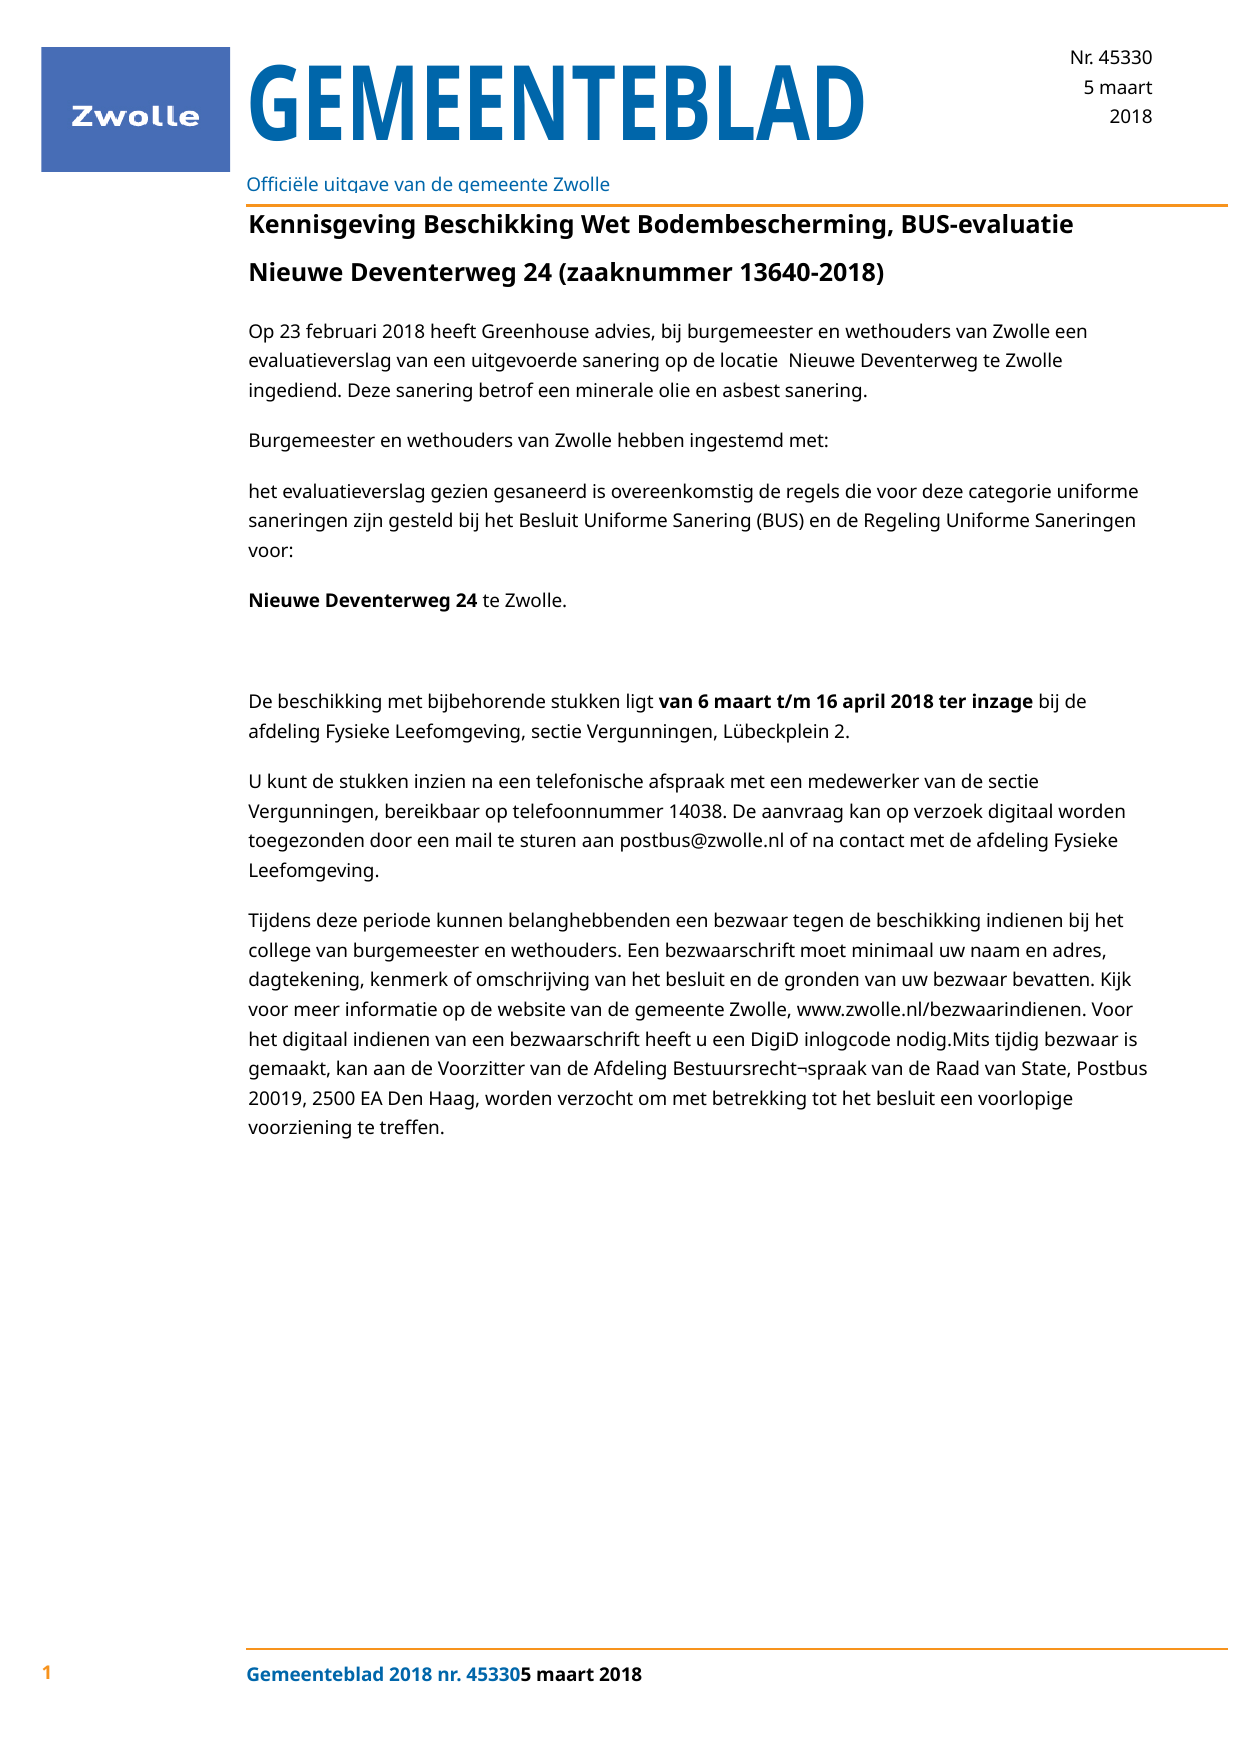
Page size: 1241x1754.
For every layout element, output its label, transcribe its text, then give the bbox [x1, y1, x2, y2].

text Nieuwe Deventerweg 24 te Zwolle. [248, 587, 1152, 613]
text het evaluatieverslag gezien gesaneerd is overeenkomstig de regels die voor deze categorie uniforme saneringen zijn gesteld bij het Besluit Uniforme Sanering (BUS) en de Regeling Uniforme Saneringen voor: [248, 478, 1152, 563]
text De beschikking met bijbehorende stukken ligt van 6 maart t/m 16 april 2018 ter inzage bij de afdeling Fysieke Leefomgeving, sectie Vergunningen, Lübeckplein 2. [248, 688, 1152, 744]
text Kennisgeving Beschikking Wet Bodembescherming, BUS-evaluatie Nieuwe Deventerweg 24 (zaaknummer 13640-2018) [248, 207, 1152, 288]
text Op 23 februari 2018 heeft Greenhouse advies, bij burgemeester en wethouders van Zwolle een evaluatieverslag van een uitgevoerde sanering op de locatie Nieuwe Deventerweg te Zwolle ingediend. Deze sanering betrof een minerale olie en asbest sanering. [248, 318, 1152, 403]
text U kunt de stukken inzien na een telefonische afspraak met een medewerker van de sectie Vergunningen, bereikbaar op telefoonnummer 14038. De aanvraag kan op verzoek digitaal worden toegezonden door een mail te sturen aan postbus@zwolle.nl of na contact met de afdeling Fysieke Leefomgeving. [248, 768, 1152, 883]
picture [41, 47, 231, 172]
text Burgemeester en wethouders van Zwolle hebben ingestemd met: [248, 427, 1152, 453]
text Tijdens deze periode kunnen belanghebbenden een bezwaar tegen de beschikking indienen bij het college van burgemeester en wethouders. Een bezwaarschrift moet minimaal uw naam en adres, dagtekening, kenmerk of omschrijving van het besluit en de gronden van uw bezwaar bevatten. Kijk voor meer informatie op de website van de gemeente Zwolle, www.zwolle.nl/bezwaarindienen. Voor het digitaal indienen van een bezwaarschrift heeft u een DigiD inlogcode nodig.Mits tijdig bezwaar is gemaakt, kan aan de Voorzitter van de Afdeling Bestuursrecht¬spraak van de Raad van State, Postbus 20019, 2500 EA Den Haag, worden verzocht om met betrekking tot het besluit een voorlopige voorziening te treffen. [248, 907, 1152, 1140]
